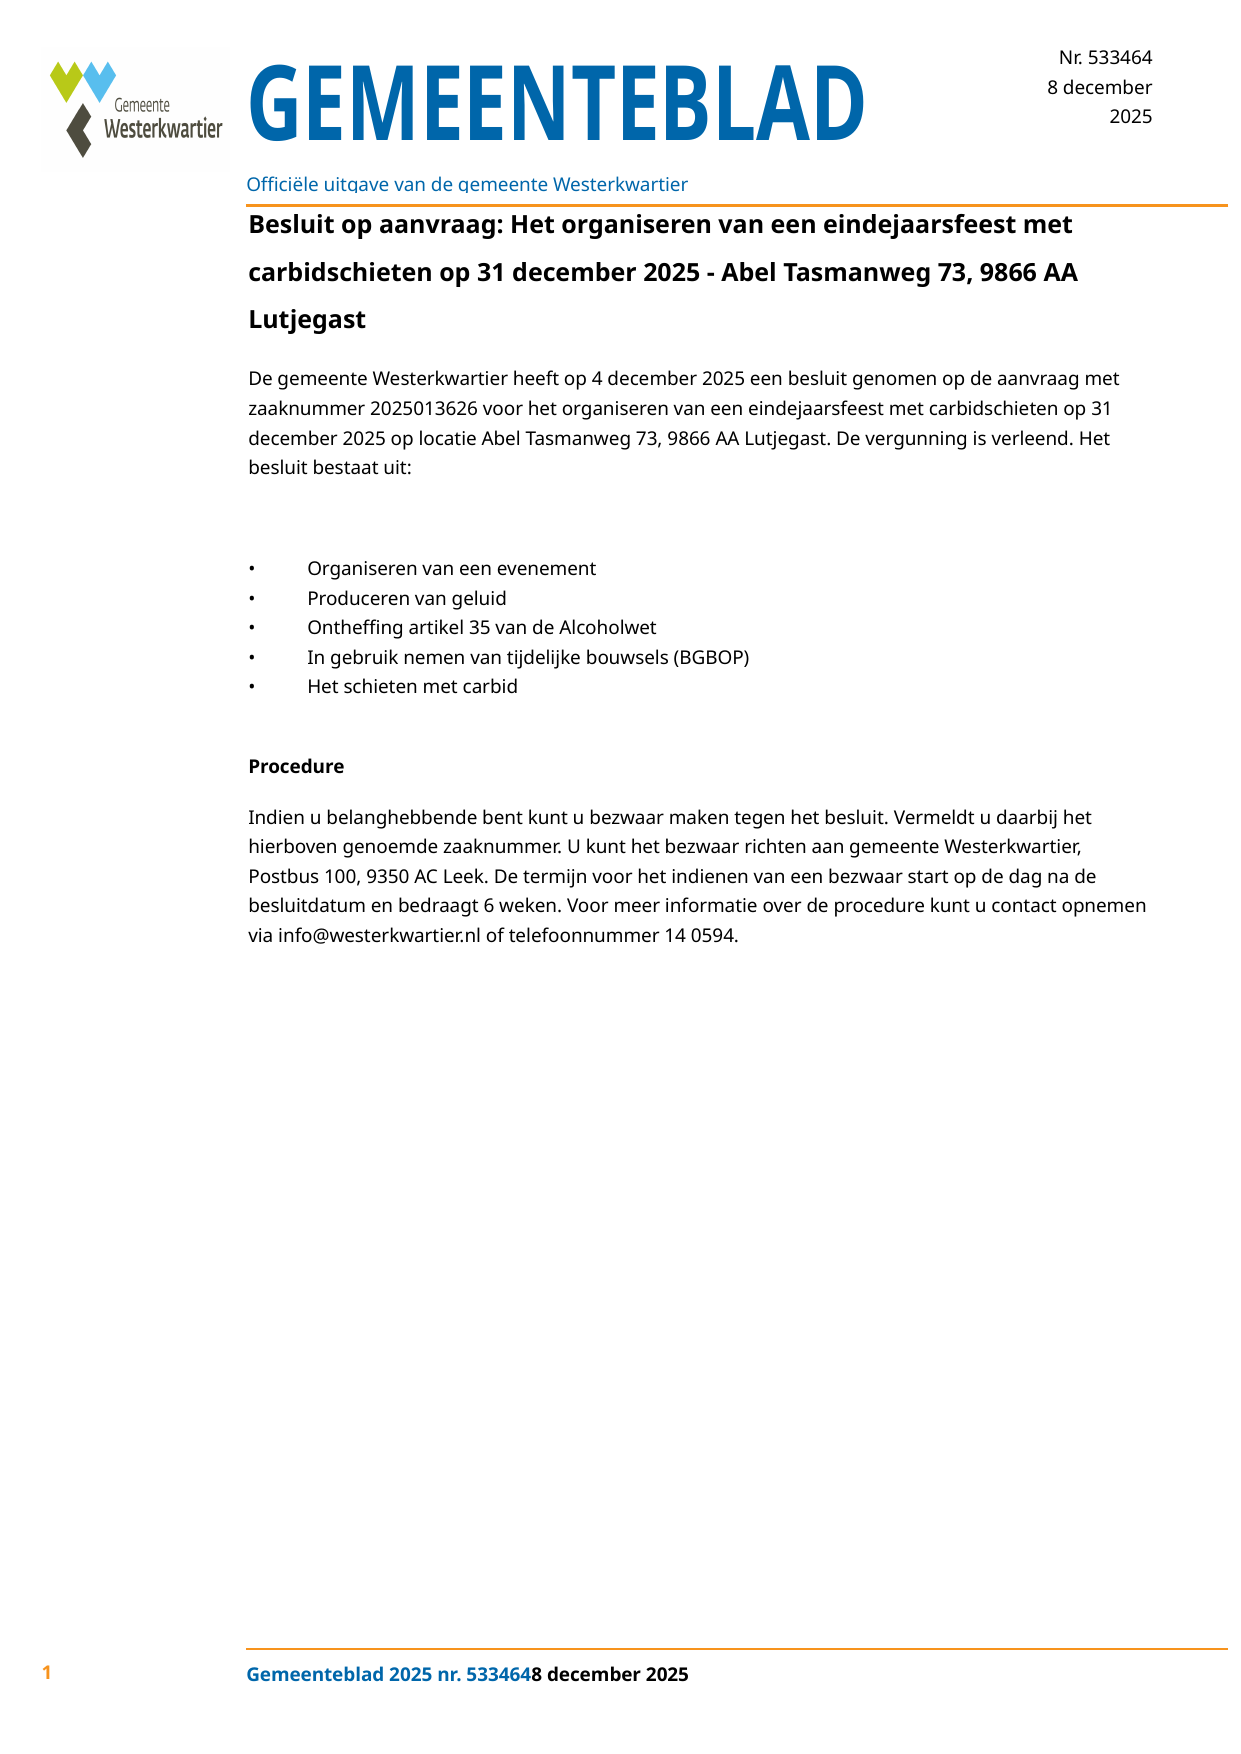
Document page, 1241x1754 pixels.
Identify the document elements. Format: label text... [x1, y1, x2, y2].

text Procedure [248, 753, 1152, 779]
text Besluit op aanvraag: Het organiseren van een eindejaarsfeest met carbidschieten op 31 december 2025 - Abel Tasmanweg 73, 9866 AA Lutjegast [248, 207, 1152, 336]
list Organiseren van een evenement [248, 555, 1152, 581]
text De gemeente Westerkwartier heeft op 4 december 2025 een besluit genomen op de aanvraag met zaaknummer 2025013626 voor het organiseren van een eindejaarsfeest met carbidschieten op 31 december 2025 op locatie Abel Tasmanweg 73, 9866 AA Lutjegast. De vergunning is verleend. Het besluit bestaat uit: [248, 366, 1152, 480]
picture [41, 47, 231, 172]
list In gebruik nemen van tijdelijke bouwsels (BGBOP) [248, 644, 1152, 669]
list Ontheffing artikel 35 van de Alcoholwet [248, 614, 1152, 640]
text Indien u belanghebbende bent kunt u bezwaar maken tegen het besluit. Vermeldt u daarbij het hierboven genoemde zaaknummer. U kunt het bezwaar richten aan gemeente Westerkwartier, Postbus 100, 9350 AC Leek. De termijn voor het indienen van een bezwaar start op de dag na de besluitdatum en bedraagt 6 weken. Voor meer informatie over de procedure kunt u contact opnemen via info@westerkwartier.nl of telefoonnummer 14 0594. [248, 804, 1152, 948]
list Produceren van geluid [248, 585, 1152, 610]
list Het schieten met carbid [248, 673, 1152, 699]
